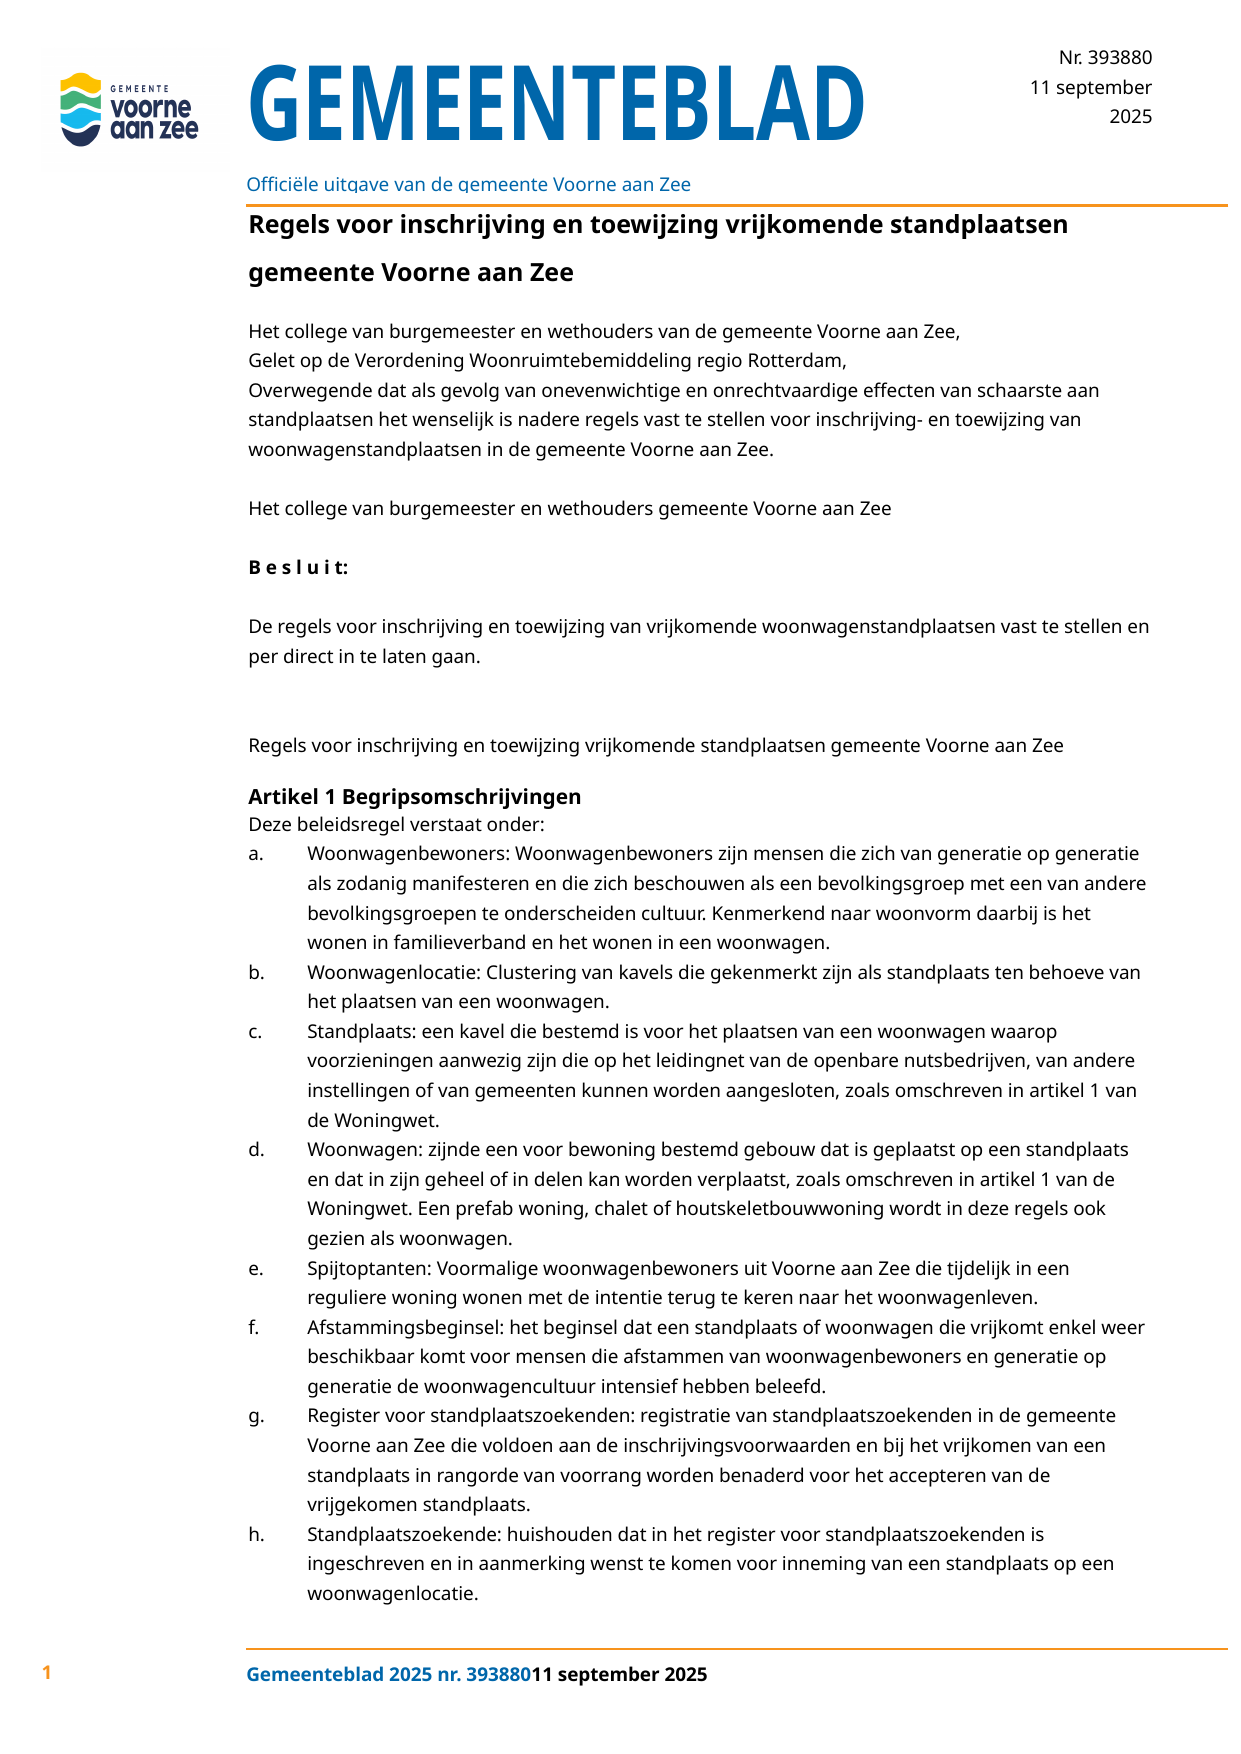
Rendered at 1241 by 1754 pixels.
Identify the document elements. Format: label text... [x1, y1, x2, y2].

text De regels voor inschrijving en toewijzing van vrijkomende woonwagenstandplaatsen vast te stellen en per direct in te laten gaan. [248, 614, 1152, 669]
list Standplaatszoekende: huishouden dat in het register voor standplaatszoekenden is ingeschreven en in aanmerking wenst te komen voor inneming van een standplaats op een woonwagenlocatie. [248, 1521, 1152, 1606]
list Register voor standplaatszoekenden: registratie van standplaatszoekenden in de gemeente Voorne aan Zee die voldoen aan de inschrijvingsvoorwaarden en bij het vrijkomen van een standplaats in rangorde van voorrang worden benaderd voor het accepteren van de vrijgekomen standplaats. [248, 1403, 1152, 1517]
list Woonwagenlocatie: Clustering van kavels die gekenmerkt zijn als standplaats ten behoeve van het plaatsen van een woonwagen. [248, 959, 1152, 1014]
text Overwegende dat als gevolg van onevenwichtige en onrechtvaardige effecten van schaarste aan standplaatsen het wenselijk is nadere regels vast te stellen voor inschrijving- en toewijzing van woonwagenstandplaatsen in de gemeente Voorne aan Zee. [248, 377, 1152, 462]
list Afstammingsbeginsel: het beginsel dat een standplaats of woonwagen die vrijkomt enkel weer beschikbaar komt voor mensen die afstammen van woonwagenbewoners en generatie op generatie de woonwagencultuur intensief hebben beleefd. [248, 1314, 1152, 1399]
list Standplaats: een kavel die bestemd is voor het plaatsen van een woonwagen waarop voorzieningen aanwezig zijn die op het leidingnet van de openbare nutsbedrijven, van andere instellingen of van gemeenten kunnen worden aangesloten, zoals omschreven in artikel 1 van de Woningwet. [248, 1018, 1152, 1132]
text Het college van burgemeester en wethouders gemeente Voorne aan Zee [248, 495, 1152, 521]
text Regels voor inschrijving en toewijzing vrijkomende standplaatsen gemeente Voorne aan Zee [248, 732, 1152, 758]
text Deze beleidsregel verstaat onder: [248, 811, 1152, 837]
text Artikel 1 Begripsomschrijvingen [248, 782, 1152, 811]
list Woonwagen: zijnde een voor bewoning bestemd gebouw dat is geplaatst op een standplaats en dat in zijn geheel of in delen kan worden verplaatst, zoals omschreven in artikel 1 van de Woningwet. Een prefab woning, chalet of houtskeletbouwwoning wordt in deze regels ook gezien als woonwagen. [248, 1136, 1152, 1251]
list Spijtoptanten: Voormalige woonwagenbewoners uit Voorne aan Zee die tijdelijk in een reguliere woning wonen met de intentie terug te keren naar het woonwagenleven. [248, 1255, 1152, 1310]
text Het college van burgemeester en wethouders van de gemeente Voorne aan Zee, [248, 318, 1152, 344]
text B e s l u i t: [248, 554, 1152, 580]
text Gelet op de Verordening Woonruimtebemiddeling regio Rotterdam, [248, 347, 1152, 373]
list Woonwagenbewoners: Woonwagenbewoners zijn mensen die zich van generatie op generatie als zodanig manifesteren en die zich beschouwen als een bevolkingsgroep met een van andere bevolkingsgroepen te onderscheiden cultuur. Kenmerkend naar woonvorm daarbij is het wonen in familieverband en het wonen in een woonwagen. [248, 841, 1152, 955]
text Regels voor inschrijving en toewijzing vrijkomende standplaatsen gemeente Voorne aan Zee [248, 207, 1152, 288]
picture [41, 47, 231, 172]
